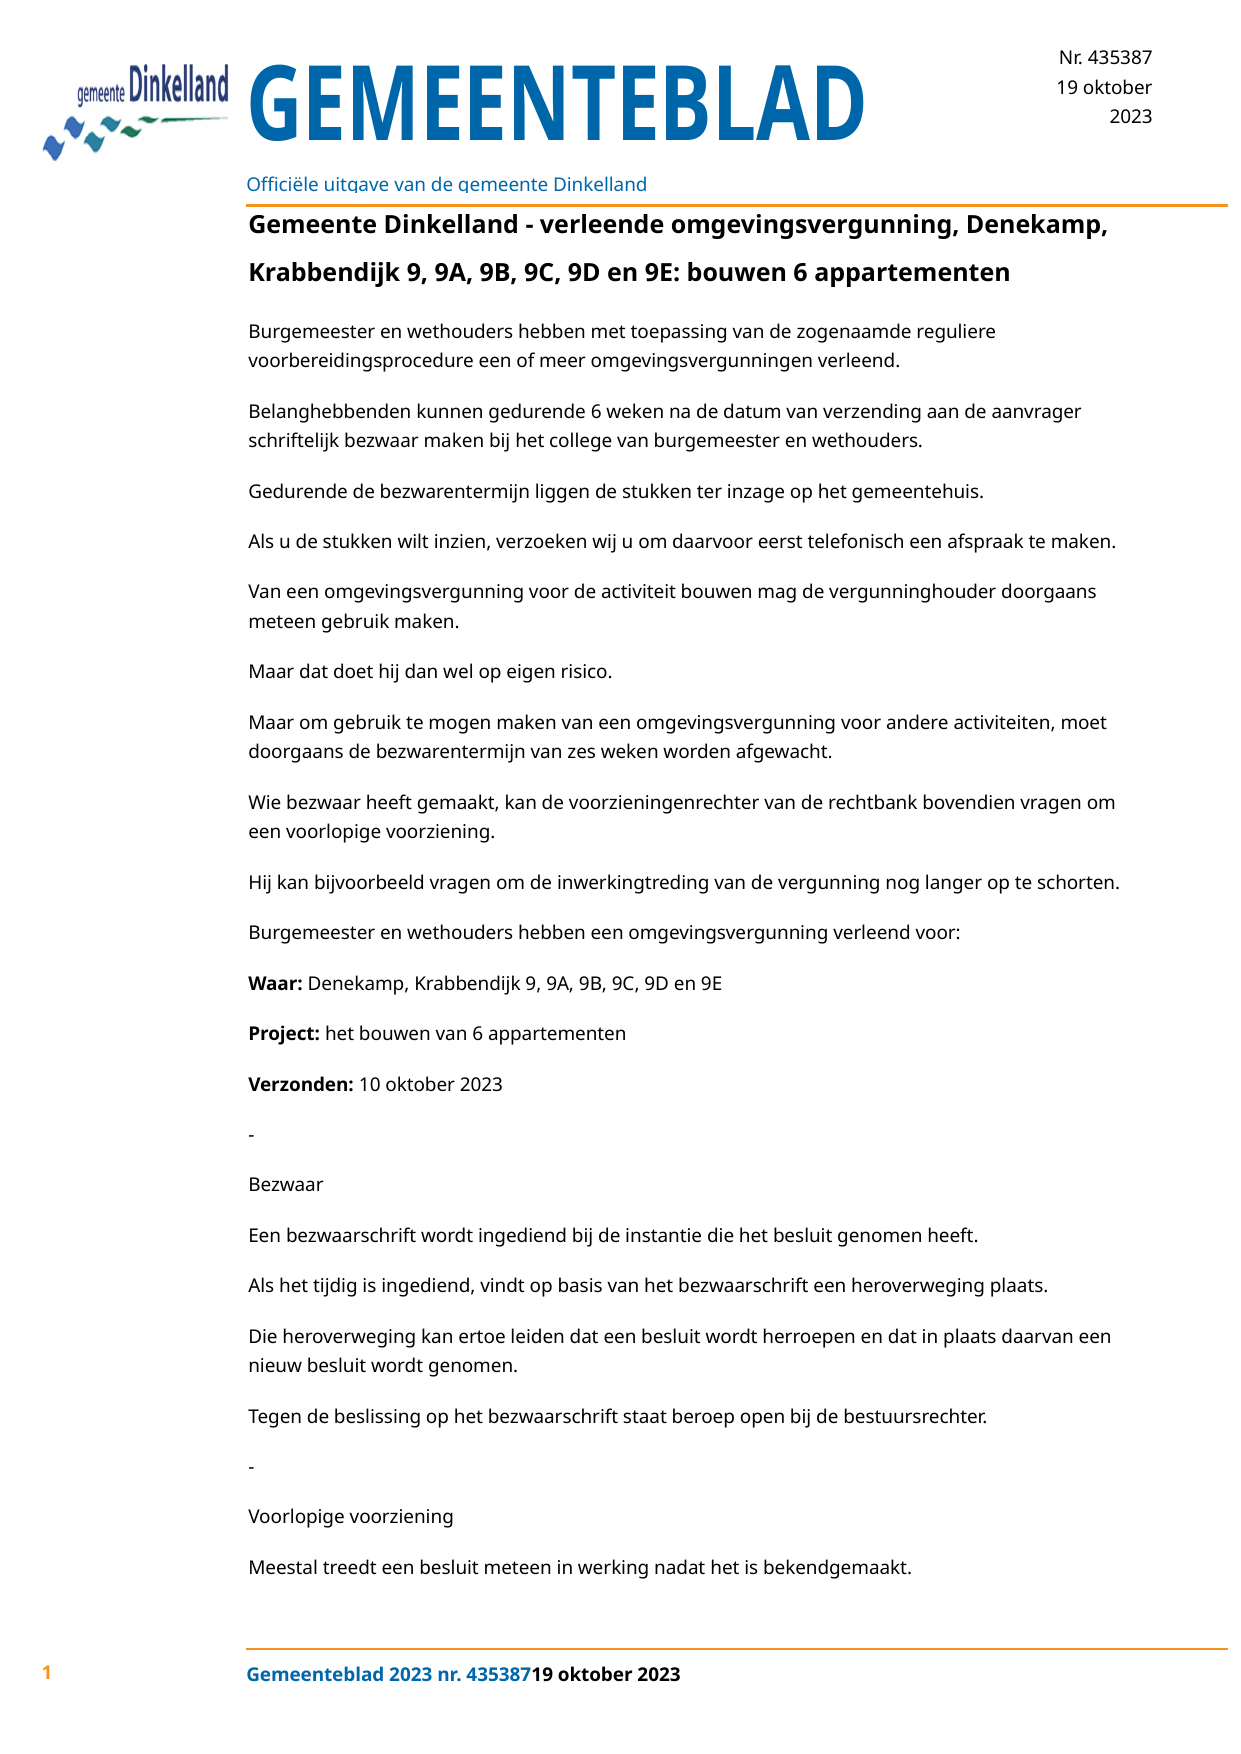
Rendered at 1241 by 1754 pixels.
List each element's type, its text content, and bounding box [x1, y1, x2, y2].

text Die heroverweging kan ertoe leiden dat een besluit wordt herroepen en dat in plaats daarvan een nieuw besluit wordt genomen. [248, 1323, 1152, 1378]
text Wie bezwaar heeft gemaakt, kan de voorzieningenrechter van de rechtbank bovendien vragen om een voorlopige voorziening. [248, 789, 1152, 844]
text Als het tijdig is ingediend, vindt op basis van het bezwaarschrift een heroverweging plaats. [248, 1272, 1152, 1298]
text Bezwaar [248, 1172, 1152, 1197]
text Hij kan bijvoorbeeld vragen om de inwerkingtreding van de vergunning nog langer op te schorten. [248, 869, 1152, 895]
text Verzonden: 10 oktober 2023 [248, 1071, 1152, 1097]
text Maar dat doet hij dan wel op eigen risico. [248, 659, 1152, 684]
text Meestal treedt een besluit meteen in werking nadat het is bekendgemaakt. [248, 1554, 1152, 1580]
text Gemeente Dinkelland - verleende omgevingsvergunning, Denekamp, Krabbendijk 9, 9A, 9B, 9C, 9D en 9E: bouwen 6 appartementen [248, 207, 1152, 288]
text - [248, 1121, 1152, 1147]
text Waar: Denekamp, Krabbendijk 9, 9A, 9B, 9C, 9D en 9E [248, 970, 1152, 996]
text Van een omgevingsvergunning voor de activiteit bouwen mag de vergunninghouder doorgaans meteen gebruik maken. [248, 579, 1152, 634]
text Project: het bouwen van 6 appartementen [248, 1020, 1152, 1046]
text Burgemeester en wethouders hebben een omgevingsvergunning verleend voor: [248, 919, 1152, 945]
picture [41, 47, 231, 172]
text Belanghebbenden kunnen gedurende 6 weken na de datum van verzending aan de aanvrager schriftelijk bezwaar maken bij het college van burgemeester en wethouders. [248, 398, 1152, 453]
text Tegen de beslissing op het bezwaarschrift staat beroep open bij de bestuursrechter. [248, 1403, 1152, 1429]
text Als u de stukken wilt inzien, verzoeken wij u om daarvoor eerst telefonisch een afspraak te maken. [248, 528, 1152, 554]
text Burgemeester en wethouders hebben met toepassing van de zogenaamde reguliere voorbereidingsprocedure een of meer omgevingsvergunningen verleend. [248, 318, 1152, 373]
text Gedurende de bezwarentermijn liggen de stukken ter inzage op het gemeentehuis. [248, 478, 1152, 504]
text - [248, 1453, 1152, 1479]
text Maar om gebruik te mogen maken van een omgevingsvergunning voor andere activiteiten, moet doorgaans de bezwarentermijn van zes weken worden afgewacht. [248, 709, 1152, 764]
text Een bezwaarschrift wordt ingediend bij de instantie die het besluit genomen heeft. [248, 1222, 1152, 1248]
text Voorlopige voorziening [248, 1504, 1152, 1529]
